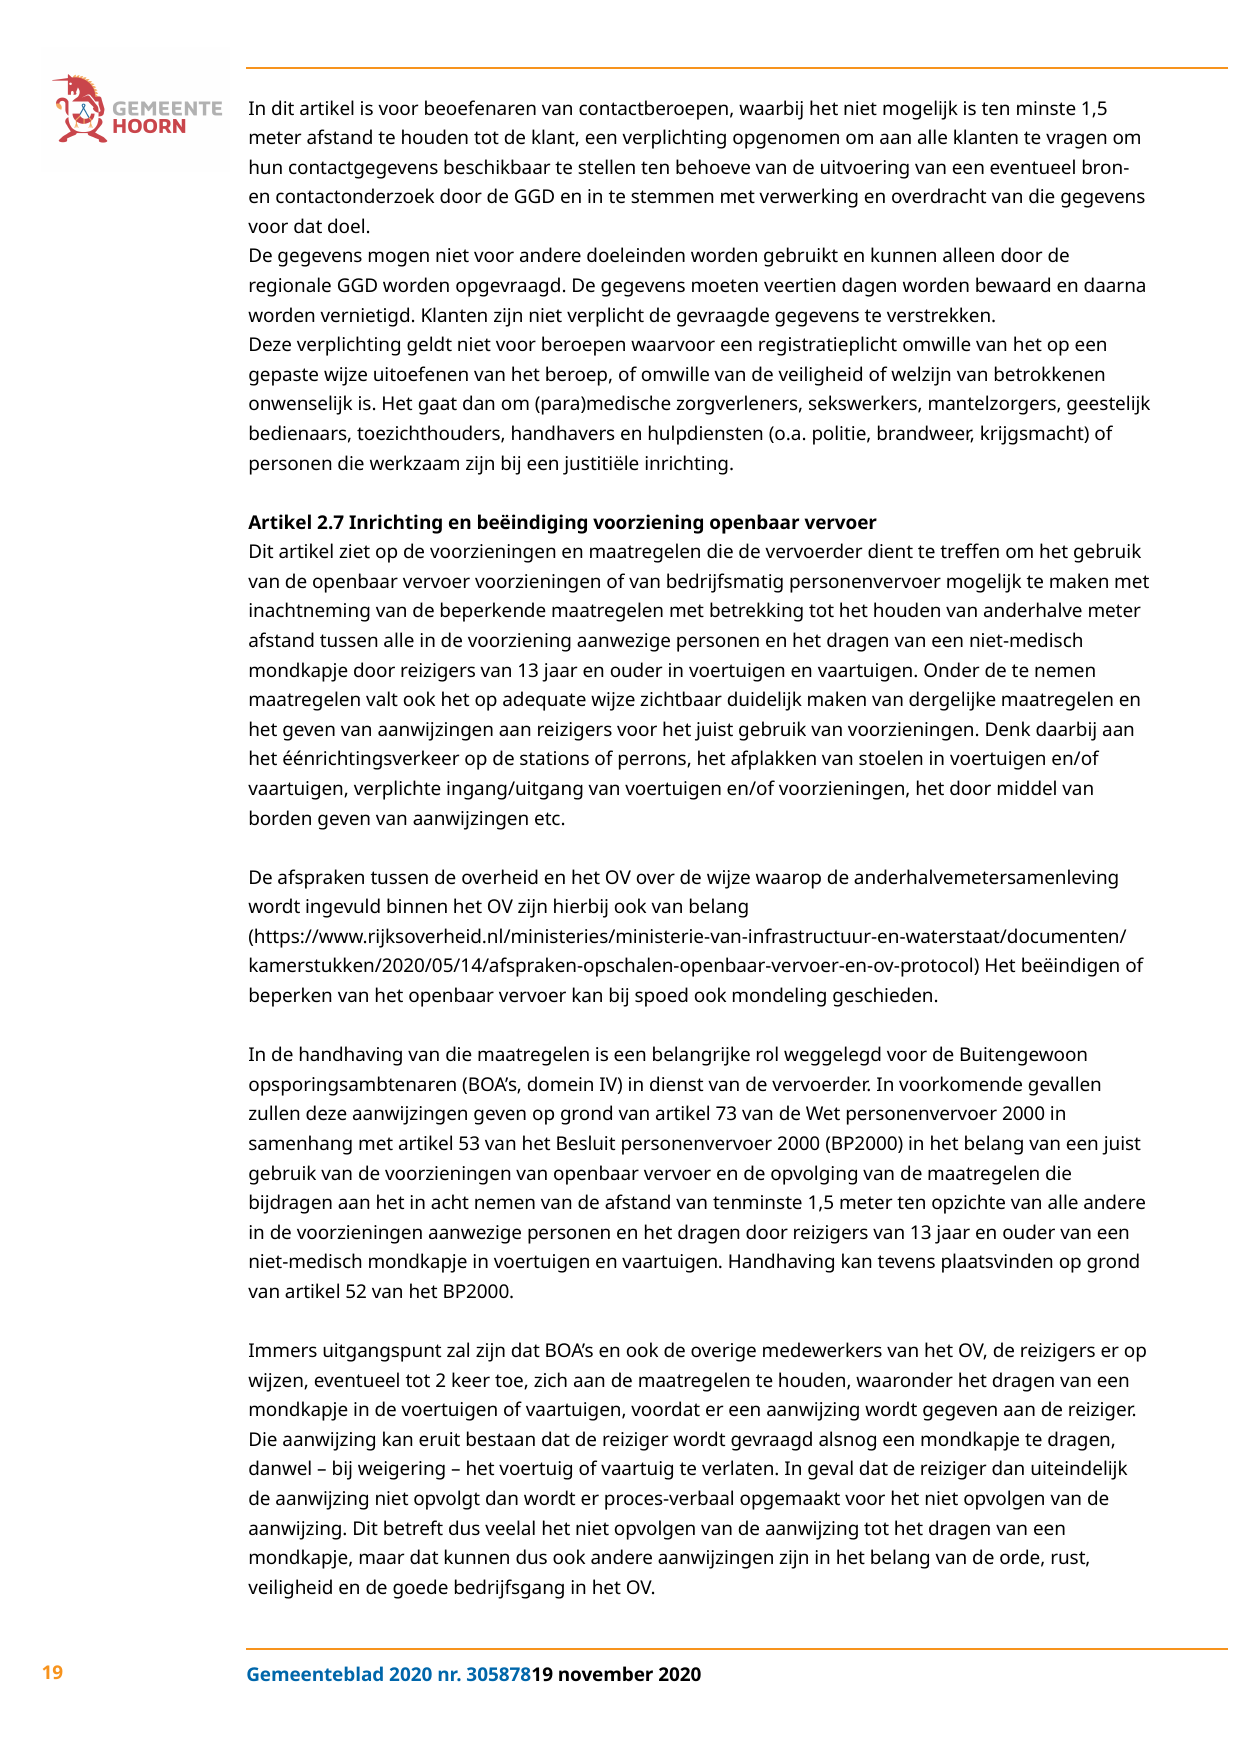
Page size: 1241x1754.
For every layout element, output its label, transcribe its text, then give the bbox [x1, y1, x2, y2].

text In de handhaving van die maatregelen is een belangrijke rol weggelegd voor de Buitengewoon opsporingsambtenaren (BOA’s, domein IV) in dienst van de vervoerder. In voorkomende gevallen zullen deze aanwijzingen geven op grond van artikel 73 van de Wet personenvervoer 2000 in samenhang met artikel 53 van het Besluit personenvervoer 2000 (BP2000) in het belang van een juist gebruik van de voorzieningen van openbaar vervoer en de opvolging van de maatregelen die bijdragen aan het in acht nemen van de afstand van tenminste 1,5 meter ten opzichte van alle andere in de voorzieningen aanwezige personen en het dragen door reizigers van 13 jaar en ouder van een niet-medisch mondkapje in voertuigen en vaartuigen. Handhaving kan tevens plaatsvinden op grond van artikel 52 van het BP2000. [248, 1041, 1152, 1304]
text Dit artikel ziet op de voorzieningen en maatregelen die de vervoerder dient te treffen om het gebruik van de openbaar vervoer voorzieningen of van bedrijfsmatig personenvervoer mogelijk te maken met inachtneming van de beperkende maatregelen met betrekking tot het houden van anderhalve meter afstand tussen alle in de voorziening aanwezige personen en het dragen van een niet-medisch mondkapje door reizigers van 13 jaar en ouder in voertuigen en vaartuigen. Onder de te nemen maatregelen valt ook het op adequate wijze zichtbaar duidelijk maken van dergelijke maatregelen en het geven van aanwijzingen aan reizigers voor het juist gebruik van voorzieningen. Denk daarbij aan het éénrichtingsverkeer op de stations of perrons, het afplakken van stoelen in voertuigen en/of vaartuigen, verplichte ingang/uitgang van voertuigen en/of voorzieningen, het door middel van borden geven van aanwijzingen etc. [248, 538, 1152, 831]
text Deze verplichting geldt niet voor beroepen waarvoor een registratieplicht omwille van het op een gepaste wijze uitoefenen van het beroep, of omwille van de veiligheid of welzijn van betrokkenen onwenselijk is. Het gaat dan om (para)medische zorgverleners, sekswerkers, mantelzorgers, geestelijk bedienaars, toezichthouders, handhavers en hulpdiensten (o.a. politie, brandweer, krijgsmacht) of personen die werkzaam zijn bij een justitiële inrichting. [248, 331, 1152, 476]
text De afspraken tussen de overheid en het OV over de wijze waarop de anderhalvemetersamenleving wordt ingevuld binnen het OV zijn hierbij ook van belang (https://www.rijksoverheid.nl/ministeries/ministerie-van-infrastructuur-en-waterstaat/documenten/kamerstukken/2020/05/14/afspraken-opschalen-openbaar-vervoer-en-ov-protocol) Het beëindigen of beperken van het openbaar vervoer kan bij spoed ook mondeling geschieden. [248, 864, 1152, 1008]
picture [41, 47, 231, 172]
text Immers uitgangspunt zal zijn dat BOA’s en ook de overige medewerkers van het OV, de reizigers er op wijzen, eventueel tot 2 keer toe, zich aan de maatregelen te houden, waaronder het dragen van een mondkapje in de voertuigen of vaartuigen, voordat er een aanwijzing wordt gegeven aan de reiziger. Die aanwijzing kan eruit bestaan dat de reiziger wordt gevraagd alsnog een mondkapje te dragen, danwel – bij weigering – het voertuig of vaartuig te verlaten. In geval dat de reiziger dan uiteindelijk de aanwijzing niet opvolgt dan wordt er proces-verbaal opgemaakt voor het niet opvolgen van de aanwijzing. Dit betreft dus veelal het niet opvolgen van de aanwijzing tot het dragen van een mondkapje, maar dat kunnen dus ook andere aanwijzingen zijn in het belang van de orde, rust, veiligheid en de goede bedrijfsgang in het OV. [248, 1337, 1152, 1600]
text De gegevens mogen niet voor andere doeleinden worden gebruikt en kunnen alleen door de regionale GGD worden opgevraagd. De gegevens moeten veertien dagen worden bewaard en daarna worden vernietigd. Klanten zijn niet verplicht de gevraagde gegevens te verstrekken. [248, 243, 1152, 328]
text In dit artikel is voor beoefenaren van contactberoepen, waarbij het niet mogelijk is ten minste 1,5 meter afstand te houden tot de klant, een verplichting opgenomen om aan alle klanten te vragen om hun contactgegevens beschikbaar te stellen ten behoeve van de uitvoering van een eventueel bron- en contactonderzoek door de GGD en in te stemmen met verwerking en overdracht van die gegevens voor dat doel. [248, 95, 1152, 239]
text Artikel 2.7 Inrichting en beëindiging voorziening openbaar vervoer [248, 509, 1152, 535]
